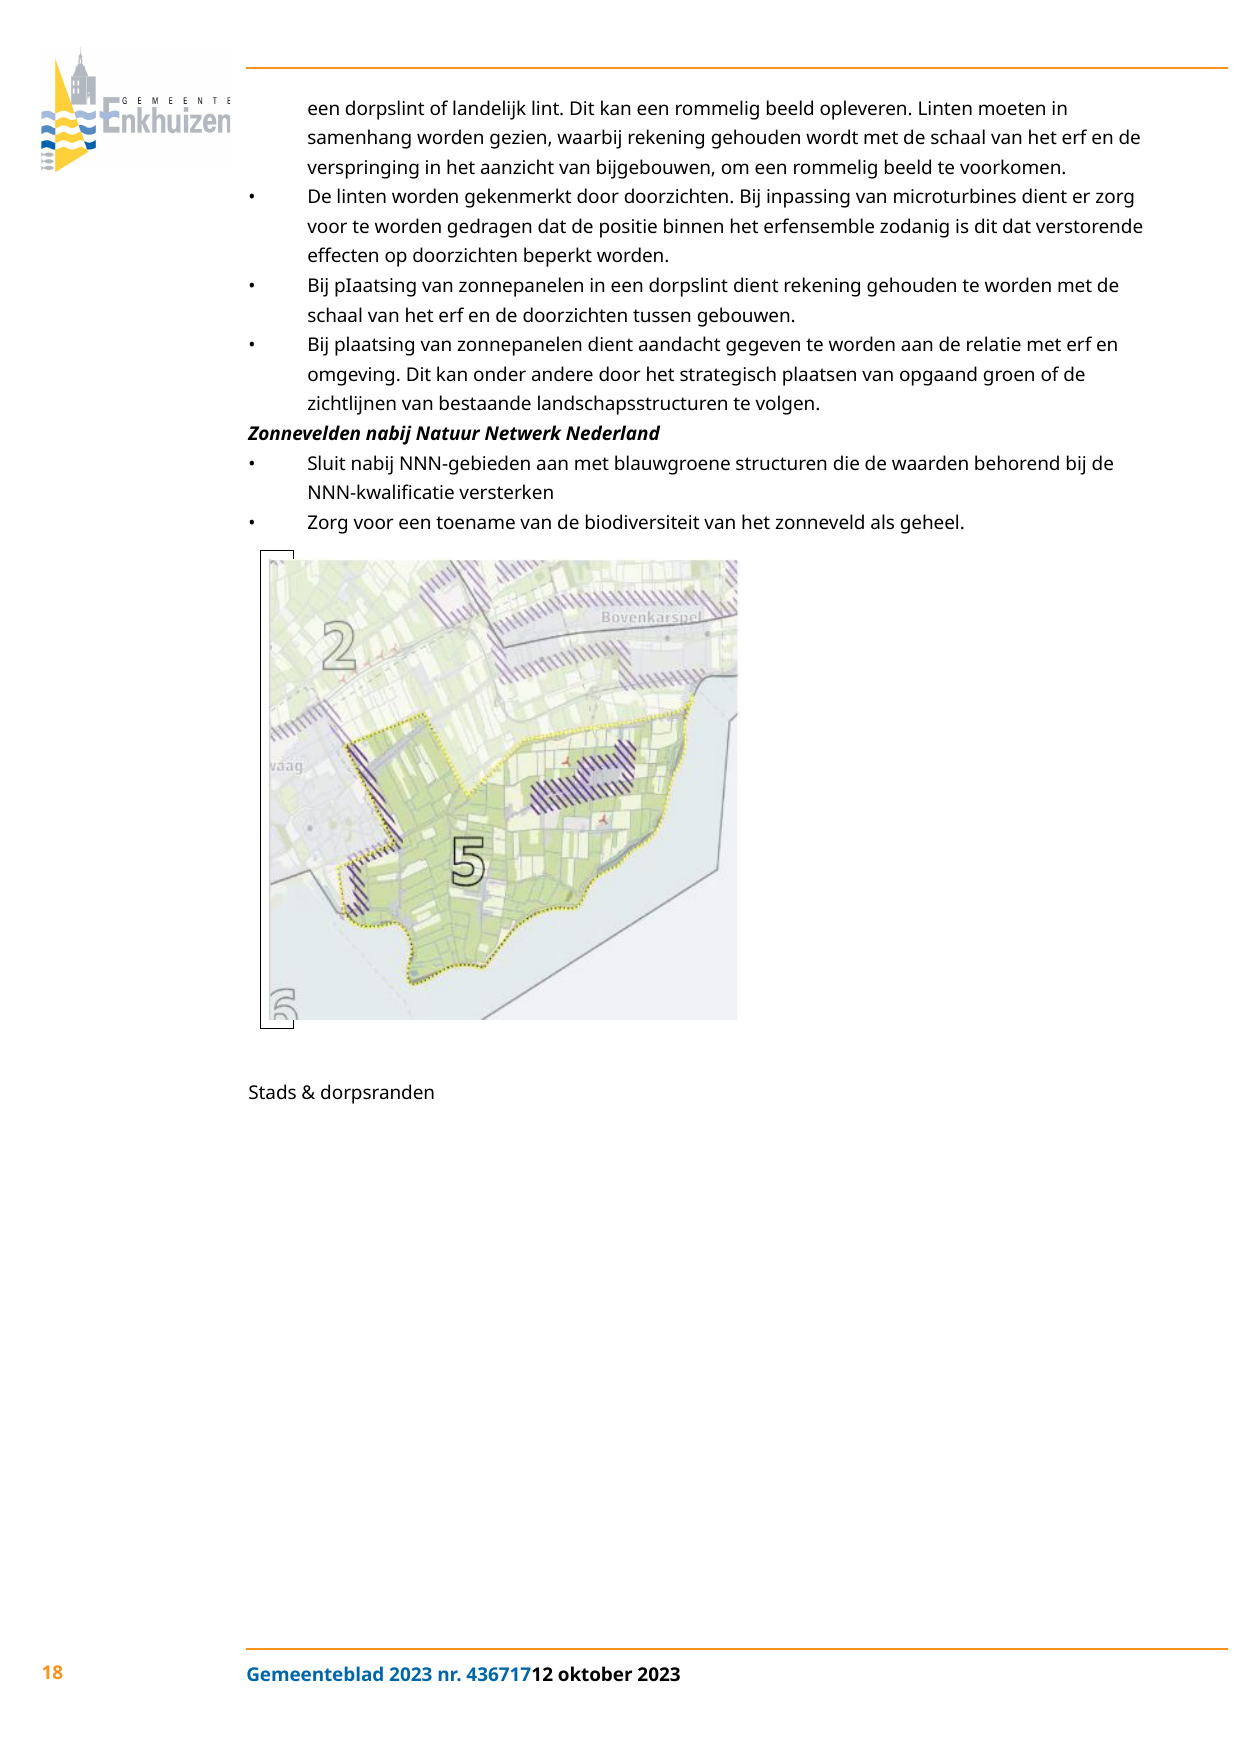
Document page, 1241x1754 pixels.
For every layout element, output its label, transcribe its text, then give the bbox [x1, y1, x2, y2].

text Stads & dorpsranden [248, 1079, 1152, 1105]
list Bij pIaatsing van zonnepanelen in een dorpslint dient rekening gehouden te worden met de schaal van het erf en de doorzichten tussen gebouwen. [248, 272, 1152, 328]
list Zorg voor een toename van de biodiversiteit van het zonneveld als geheel. [248, 509, 1152, 535]
picture [268, 559, 741, 1020]
list een dorpslint of landelijk lint. Dit kan een rommelig beeld opleveren. Linten moeten in samenhang worden gezien, waarbij rekening gehouden wordt met de schaal van het erf en de verspringing in het aanzicht van bijgebouwen, om een rommelig beeld te voorkomen. [248, 95, 1152, 180]
list Sluit nabij NNN-gebieden aan met blauwgroene structuren die de waarden behorend bij de NNN-kwalificatie versterken [248, 450, 1152, 505]
text Zonnevelden nabij Natuur Netwerk Nederland [248, 420, 1152, 446]
list De linten worden gekenmerkt door doorzichten. Bij inpassing van microturbines dient er zorg voor te worden gedragen dat de positie binnen het erfensemble zodanig is dit dat verstorende effecten op doorzichten beperkt worden. [248, 183, 1152, 268]
list Bij plaatsing van zonnepanelen dient aandacht gegeven te worden aan de relatie met erf en omgeving. Dit kan onder andere door het strategisch plaatsen van opgaand groen of de zichtlijnen van bestaande landschapsstructuren te volgen. [248, 331, 1152, 416]
picture [41, 47, 231, 172]
